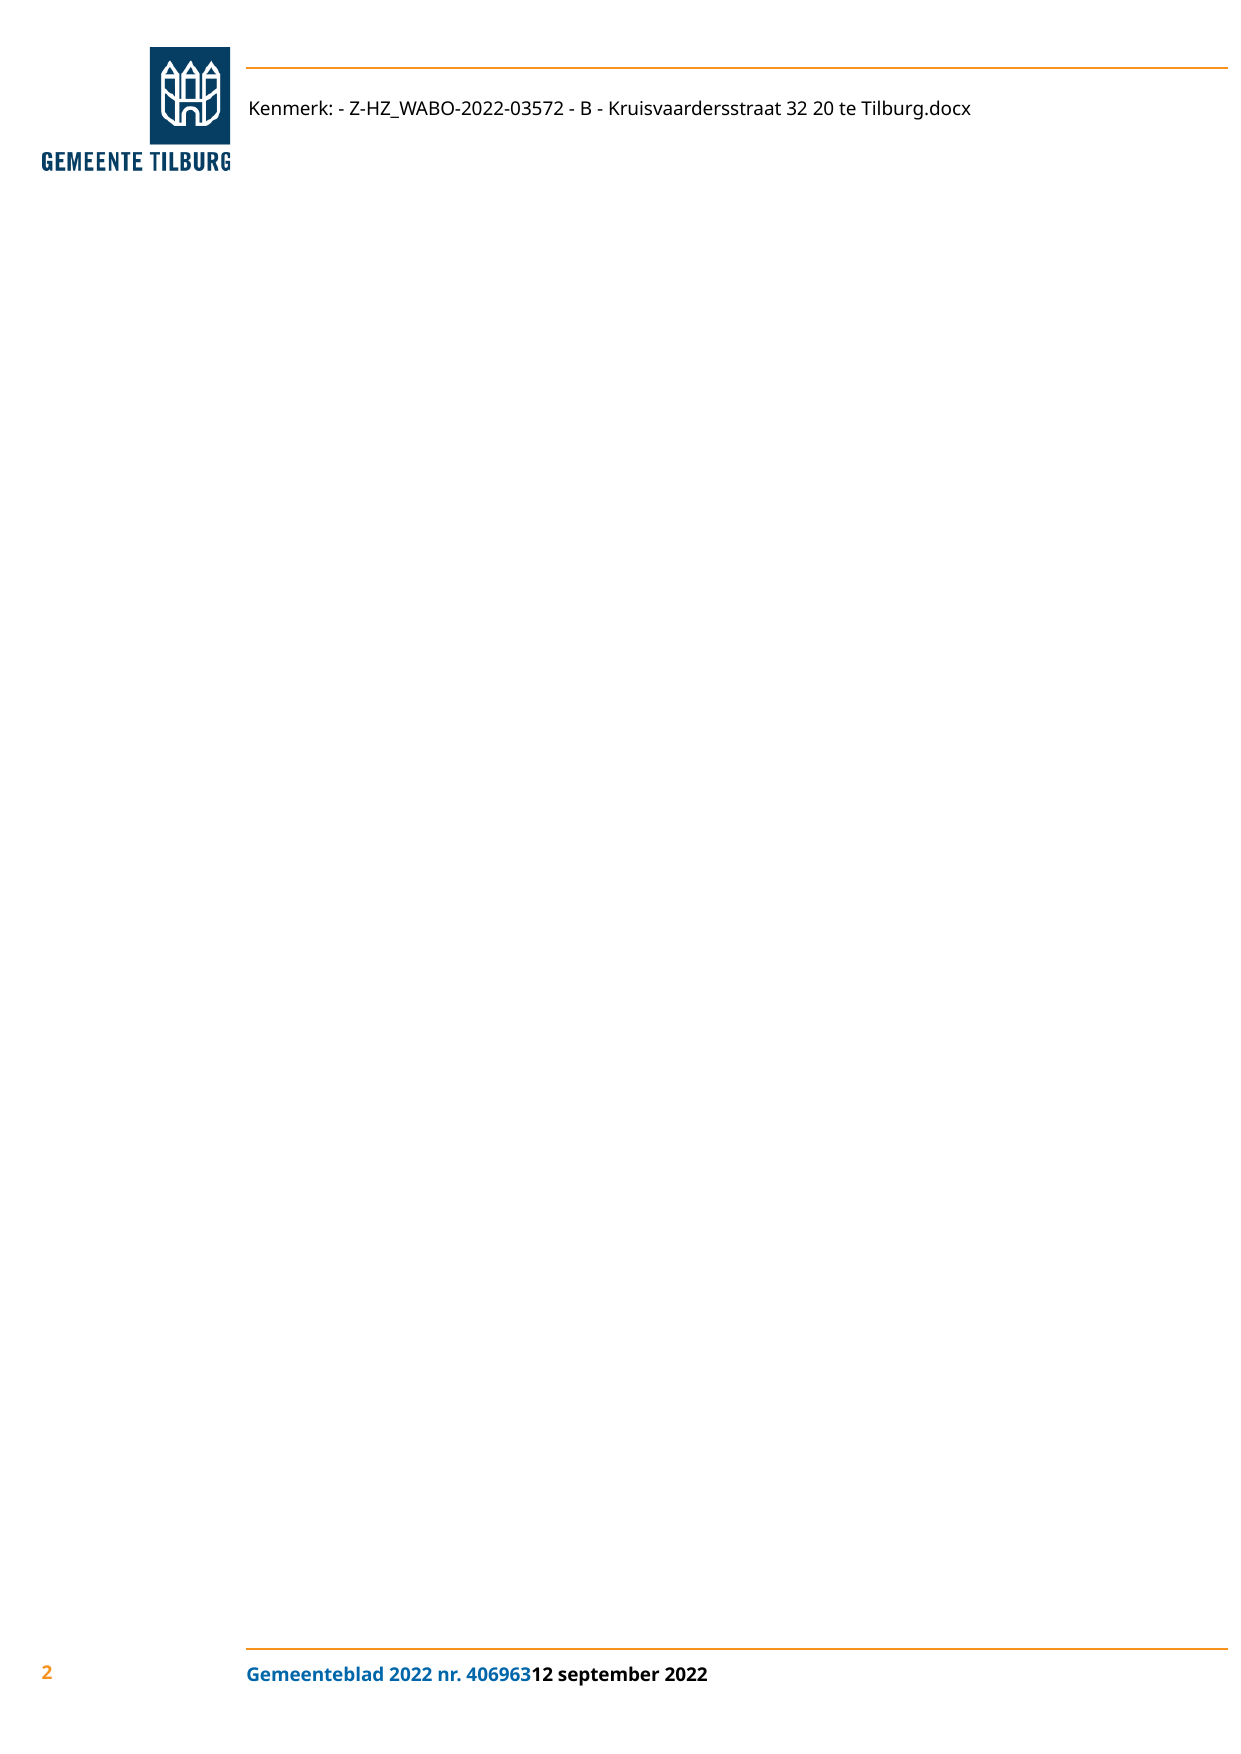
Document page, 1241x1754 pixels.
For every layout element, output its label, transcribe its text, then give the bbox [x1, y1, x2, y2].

text Kenmerk: - Z-HZ_WABO-2022-03572 - B - Kruisvaardersstraat 32 20 te Tilburg.docx [248, 95, 1152, 121]
picture [41, 47, 231, 172]
